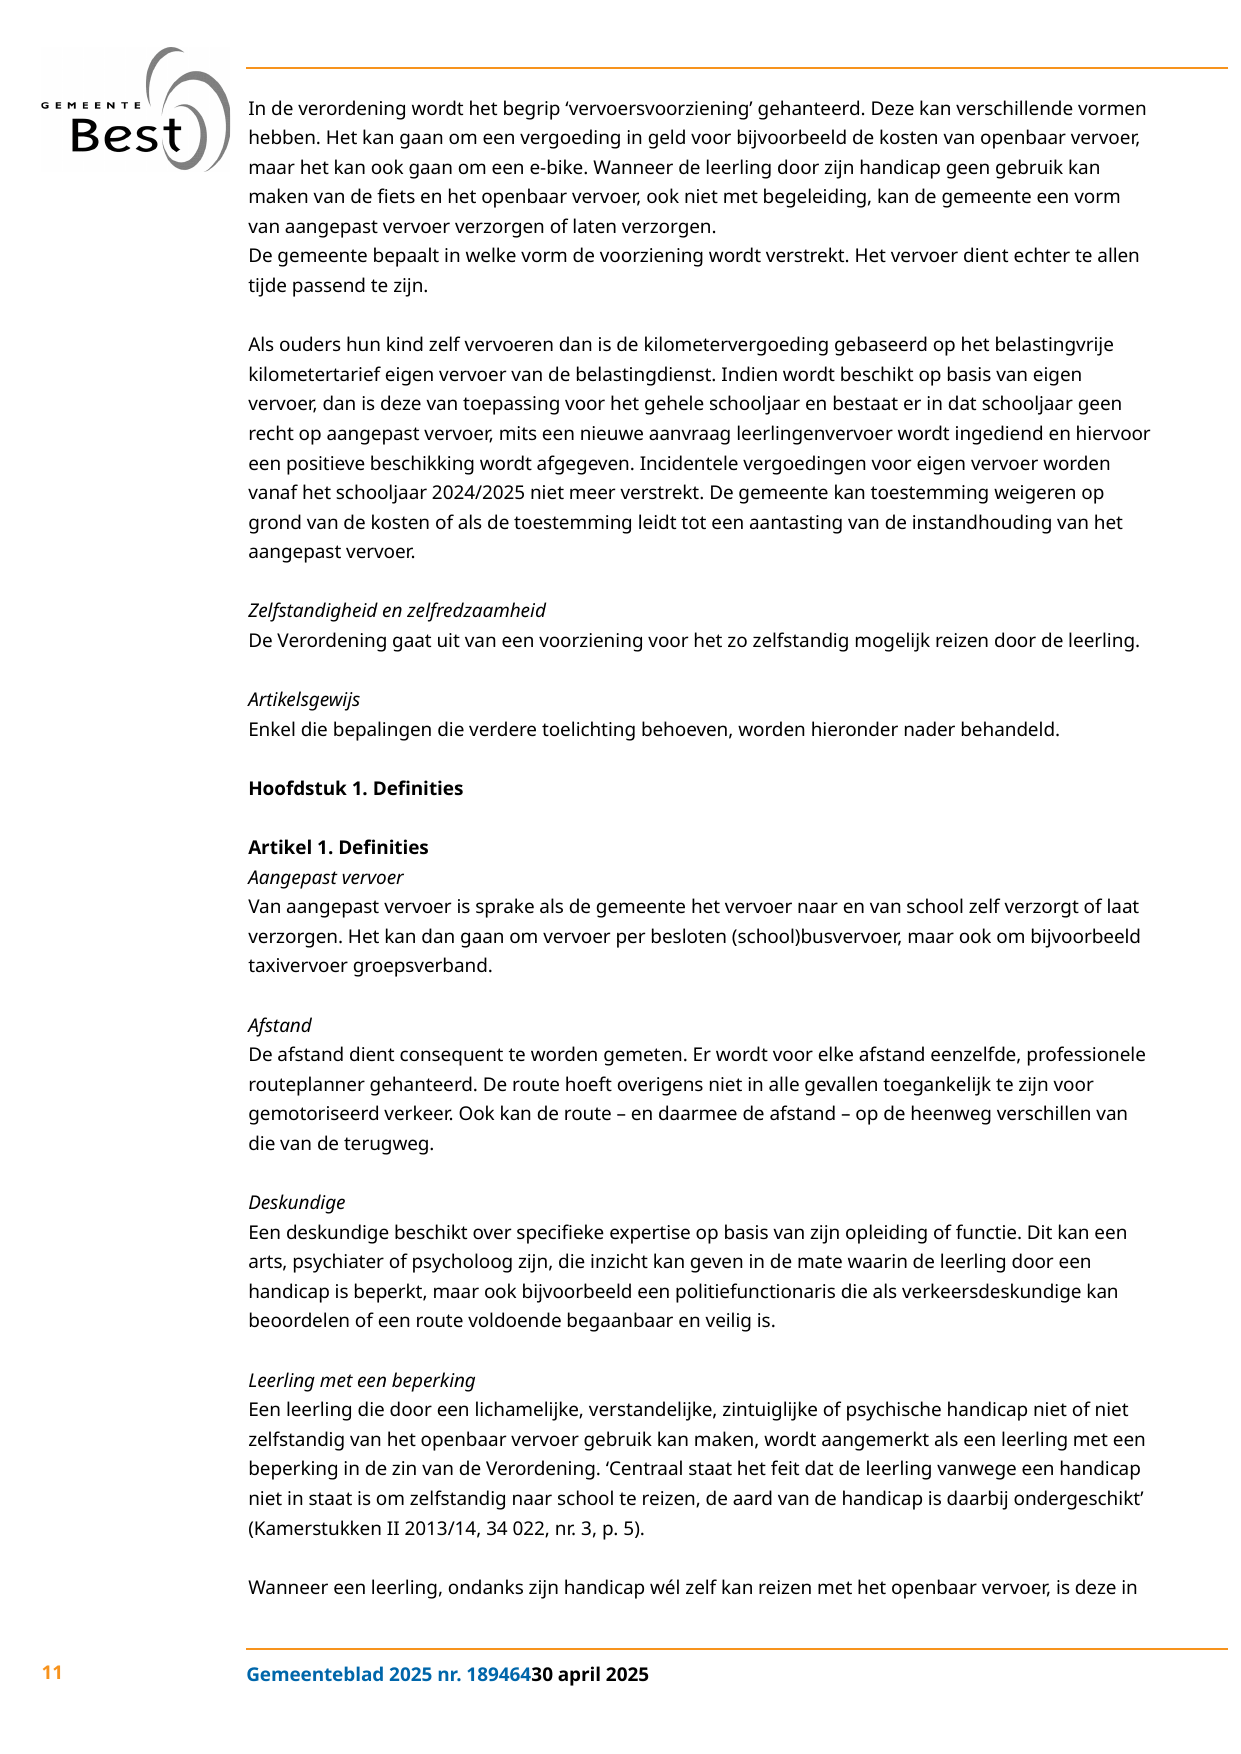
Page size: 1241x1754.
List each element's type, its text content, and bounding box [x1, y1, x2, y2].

text Van aangepast vervoer is sprake als de gemeente het vervoer naar en van school zelf verzorgt of laat verzorgen. Het kan dan gaan om vervoer per besloten (school)busvervoer, maar ook om bijvoorbeeld taxivervoer groepsverband. [248, 893, 1152, 978]
text Als ouders hun kind zelf vervoeren dan is de kilometervergoeding gebaseerd op het belastingvrije kilometertarief eigen vervoer van de belastingdienst. Indien wordt beschikt op basis van eigen vervoer, dan is deze van toepassing voor het gehele schooljaar en bestaat er in dat schooljaar geen recht op aangepast vervoer, mits een nieuwe aanvraag leerlingenvervoer wordt ingediend en hiervoor een positieve beschikking wordt afgegeven. Incidentele vergoedingen voor eigen vervoer worden vanaf het schooljaar 2024/2025 niet meer verstrekt. De gemeente kan toestemming weigeren op grond van de kosten of als de toestemming leidt tot een aantasting van de instandhouding van het aangepast vervoer. [248, 331, 1152, 564]
text Enkel die bepalingen die verdere toelichting behoeven, worden hieronder nader behandeld. [248, 716, 1152, 742]
text De gemeente bepaalt in welke vorm de voorziening wordt verstrekt. Het vervoer dient echter te allen tijde passend te zijn. [248, 243, 1152, 298]
text Een deskundige beschikt over specifieke expertise op basis van zijn opleiding of functie. Dit kan een arts, psychiater of psycholoog zijn, die inzicht kan geven in de mate waarin de leerling door een handicap is beperkt, maar ook bijvoorbeeld een politiefunctionaris die als verkeersdeskundige kan beoordelen of een route voldoende begaanbaar en veilig is. [248, 1219, 1152, 1333]
text In de verordening wordt het begrip ‘vervoersvoorziening’ gehanteerd. Deze kan verschillende vormen hebben. Het kan gaan om een vergoeding in geld voor bijvoorbeeld de kosten van openbaar vervoer, maar het kan ook gaan om een e-bike. Wanneer de leerling door zijn handicap geen gebruik kan maken van de fiets en het openbaar vervoer, ook niet met begeleiding, kan de gemeente een vorm van aangepast vervoer verzorgen of laten verzorgen. [248, 95, 1152, 239]
text De afstand dient consequent te worden gemeten. Er wordt voor elke afstand eenzelfde, professionele routeplanner gehanteerd. De route hoeft overigens niet in alle gevallen toegankelijk te zijn voor gemotoriseerd verkeer. Ook kan de route – en daarmee de afstand – op de heenweg verschillen van die van de terugweg. [248, 1041, 1152, 1156]
text Afstand [248, 1012, 1152, 1038]
text Wanneer een leerling, ondanks zijn handicap wél zelf kan reizen met het openbaar vervoer, is deze in [248, 1574, 1152, 1600]
text Artikel 1. Definities [248, 834, 1152, 860]
text De Verordening gaat uit van een voorziening voor het zo zelfstandig mogelijk reizen door de leerling. [248, 627, 1152, 653]
text Zelfstandigheid en zelfredzaamheid [248, 598, 1152, 623]
text Aangepast vervoer [248, 864, 1152, 890]
text Hoofdstuk 1. Definities [248, 775, 1152, 801]
text Leerling met een beperking [248, 1367, 1152, 1393]
text Artikelsgewijs [248, 686, 1152, 712]
text Een leerling die door een lichamelijke, verstandelijke, zintuiglijke of psychische handicap niet of niet zelfstandig van het openbaar vervoer gebruik kan maken, wordt aangemerkt als een leerling met een beperking in de zin van de Verordening. ‘Centraal staat het feit dat de leerling vanwege een handicap niet in staat is om zelfstandig naar school te reizen, de aard van de handicap is daarbij ondergeschikt’ (Kamerstukken II 2013/14, 34 022, nr. 3, p. 5). [248, 1396, 1152, 1541]
text Deskundige [248, 1189, 1152, 1215]
picture [41, 47, 231, 172]
